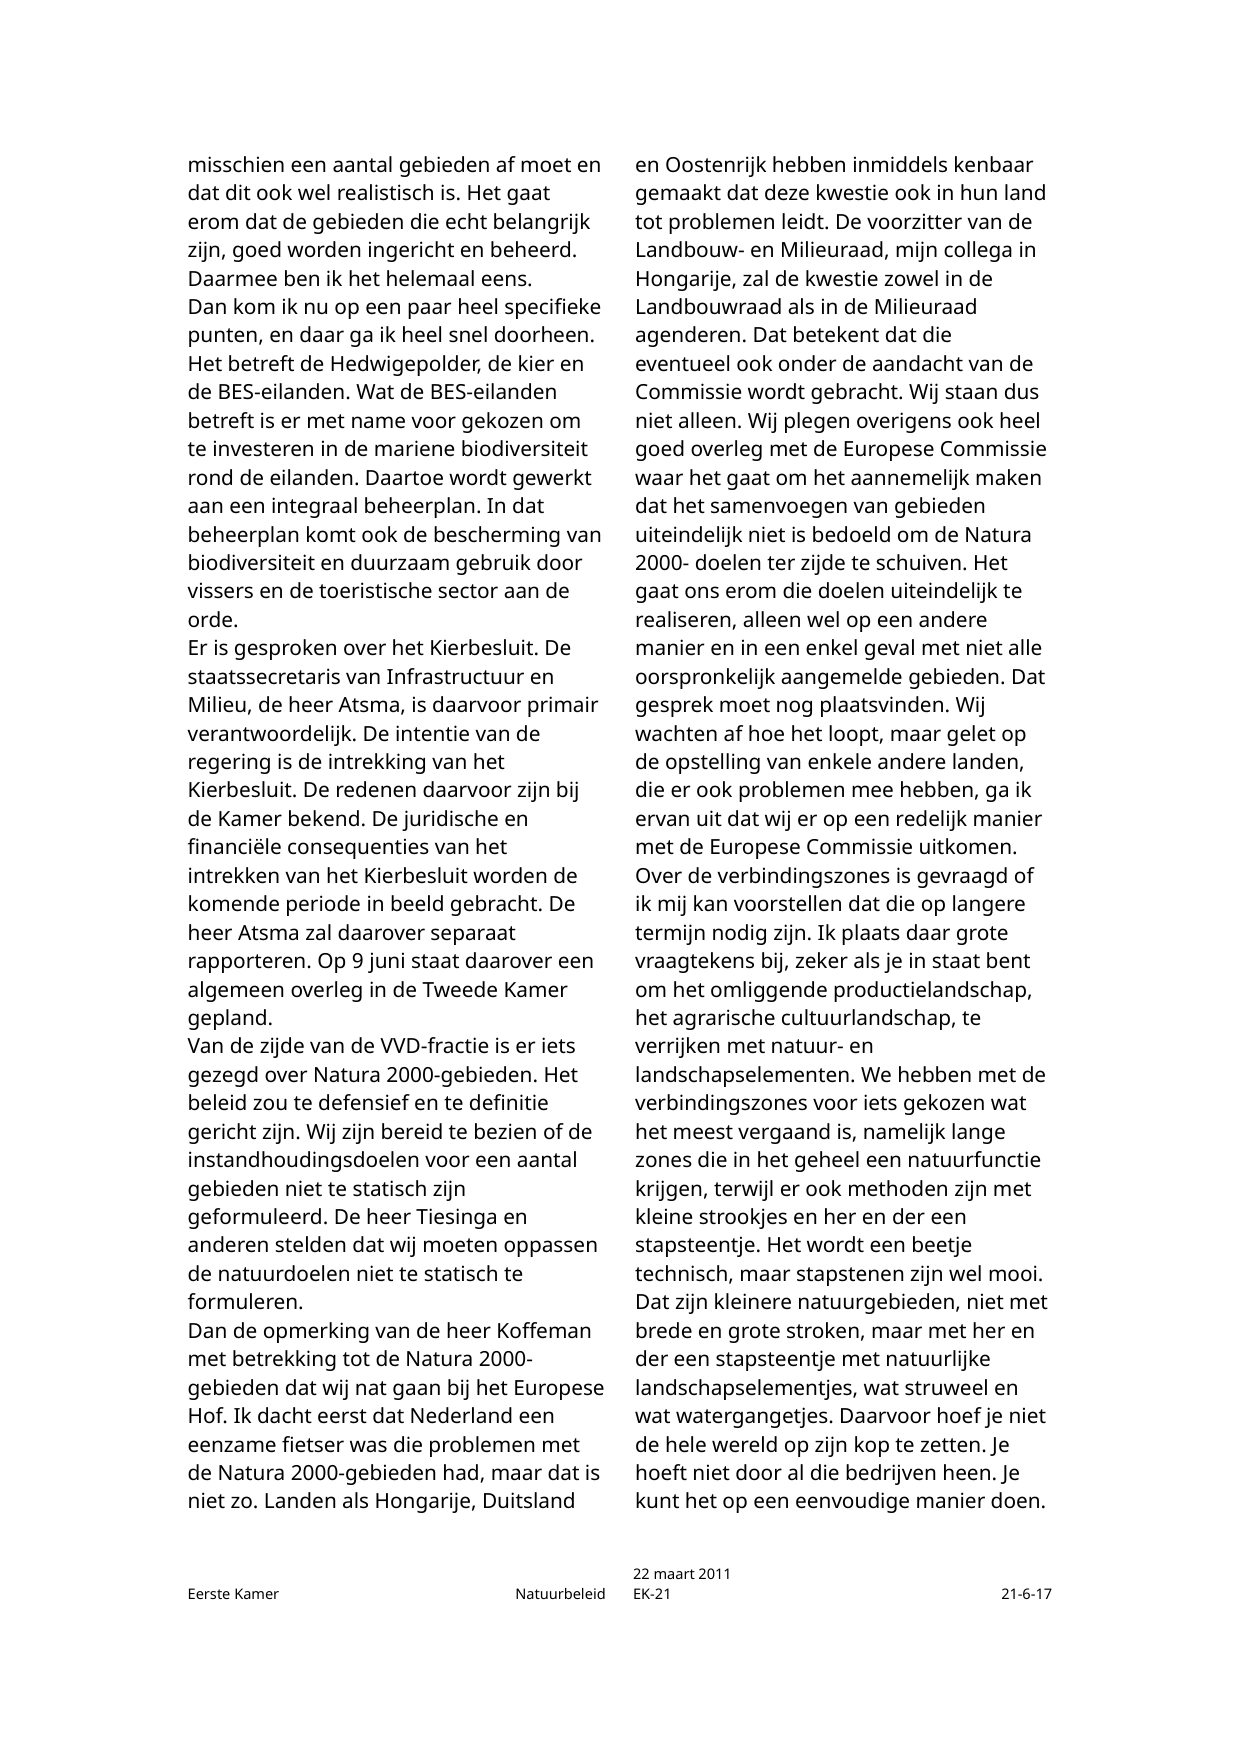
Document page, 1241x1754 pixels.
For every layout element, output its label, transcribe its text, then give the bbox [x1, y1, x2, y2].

text Dan de opmerking van de heer Koffeman met betrekking tot de Natura 2000-gebieden dat wij nat gaan bij het Europese Hof. Ik dacht eerst dat Nederland een eenzame fietser was die problemen met de Natura 2000-gebieden had, maar dat is niet zo. Landen als Hongarije, Duitsland [187, 1316, 605, 1515]
text en Oostenrijk hebben inmiddels kenbaar gemaakt dat deze kwestie ook in hun land tot problemen leidt. De voorzitter van de Landbouw- en Milieuraad, mijn collega in Hongarije, zal de kwestie zowel in de Landbouwraad als in de Milieuraad agenderen. Dat betekent dat die eventueel ook onder de aandacht van de Commissie wordt gebracht. Wij staan dus niet alleen. Wij plegen overigens ook heel goed overleg met de Europese Commissie waar het gaat om het aannemelijk maken dat het samenvoegen van gebieden uiteindelijk niet is bedoeld om de Natura 2000- doelen ter zijde te schuiven. Het gaat ons erom die doelen uiteindelijk te realiseren, alleen wel op een andere manier en in een enkel geval met niet alle oorspronkelijk aangemelde gebieden. Dat gesprek moet nog plaatsvinden. Wij wachten af hoe het loopt, maar gelet op de opstelling van enkele andere landen, die er ook problemen mee hebben, ga ik ervan uit dat wij er op een redelijk manier met de Europese Commissie uitkomen. [635, 150, 1053, 861]
text Over de verbindingszones is gevraagd of ik mij kan voorstellen dat die op langere termijn nodig zijn. Ik plaats daar grote vraagtekens bij, zeker als je in staat bent om het omliggende productielandschap, het agrarische cultuurlandschap, te verrijken met natuur- en landschapselementen. We hebben met de verbindingszones voor iets gekozen wat het meest vergaand is, namelijk lange zones die in het geheel een natuurfunctie krijgen, terwijl er ook methoden zijn met kleine strookjes en her en der een stapsteentje. Het wordt een beetje technisch, maar stapstenen zijn wel mooi. Dat zijn kleinere natuurgebieden, niet met brede en grote stroken, maar met her en der een stapsteentje met natuurlijke landschapselementjes, wat struweel en wat watergangetjes. Daarvoor hoef je niet de hele wereld op zijn kop te zetten. Je hoeft niet door al die bedrijven heen. Je kunt het op een eenvoudige manier doen. [635, 861, 1053, 1515]
text Dan kom ik nu op een paar heel specifieke punten, en daar ga ik heel snel doorheen. Het betreft de Hedwigepolder, de kier en de BES-eilanden. Wat de BES-eilanden betreft is er met name voor gekozen om te investeren in de mariene biodiversiteit rond de eilanden. Daartoe wordt gewerkt aan een integraal beheerplan. In dat beheerplan komt ook de bescherming van biodiversiteit en duurzaam gebruik door vissers en de toeristische sector aan de orde. [187, 292, 605, 633]
text misschien een aantal gebieden af moet en dat dit ook wel realistisch is. Het gaat erom dat de gebieden die echt belangrijk zijn, goed worden ingericht en beheerd. Daarmee ben ik het helemaal eens. [187, 150, 605, 292]
text Er is gesproken over het Kierbesluit. De staatssecretaris van Infrastructuur en Milieu, de heer Atsma, is daarvoor primair verantwoordelijk. De intentie van de regering is de intrekking van het Kierbesluit. De redenen daarvoor zijn bij de Kamer bekend. De juridische en financiële consequenties van het intrekken van het Kierbesluit worden de komende periode in beeld gebracht. De heer Atsma zal daarover separaat rapporteren. Op 9 juni staat daarover een algemeen overleg in de Tweede Kamer gepland. [187, 633, 605, 1032]
text Van de zijde van de VVD-fractie is er iets gezegd over Natura 2000-gebieden. Het beleid zou te defensief en te definitie gericht zijn. Wij zijn bereid te bezien of de instandhoudingsdoelen voor een aantal gebieden niet te statisch zijn geformuleerd. De heer Tiesinga en anderen stelden dat wij moeten oppassen de natuurdoelen niet te statisch te formuleren. [187, 1032, 605, 1316]
